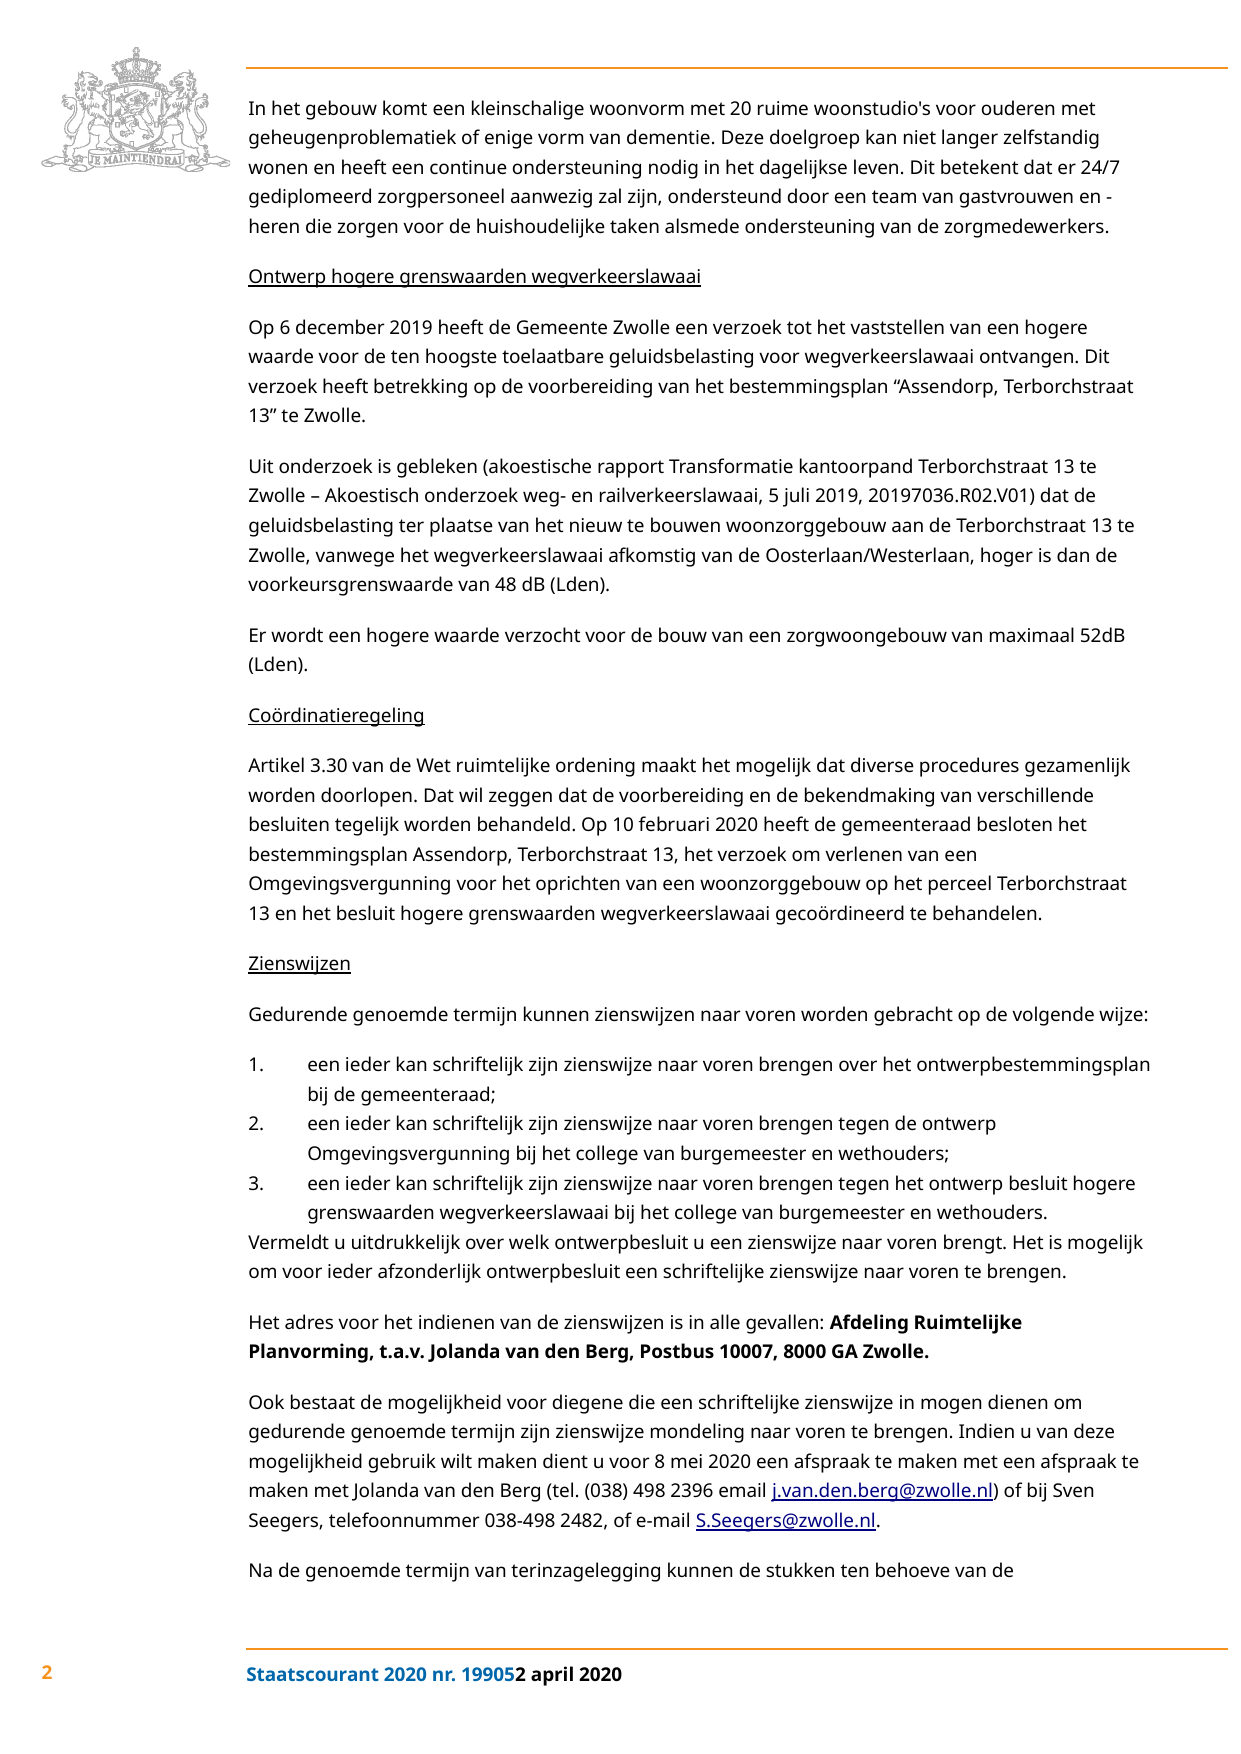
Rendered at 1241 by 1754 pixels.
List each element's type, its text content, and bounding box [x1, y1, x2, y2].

text Op 6 december 2019 heeft de Gemeente Zwolle een verzoek tot het vaststellen van een hogere waarde voor de ten hoogste toelaatbare geluidsbelasting voor wegverkeerslawaai ontvangen. Dit verzoek heeft betrekking op de voorbereiding van het bestemmingsplan “Assendorp, Terborchstraat 13” te Zwolle. [248, 314, 1152, 428]
list een ieder kan schriftelijk zijn zienswijze naar voren brengen tegen het ontwerp besluit hogere grenswaarden wegverkeerslawaai bij het college van burgemeester en wethouders. [248, 1170, 1152, 1225]
text In het gebouw komt een kleinschalige woonvorm met 20 ruime woonstudio's voor ouderen met geheugenproblematiek of enige vorm van dementie. Deze doelgroep kan niet langer zelfstandig wonen en heeft een continue ondersteuning nodig in het dagelijkse leven. Dit betekent dat er 24/7 gediplomeerd zorgpersoneel aanwezig zal zijn, ondersteund door een team van gastvrouwen en -heren die zorgen voor de huishoudelijke taken alsmede ondersteuning van de zorgmedewerkers. [248, 95, 1152, 239]
text Zienswijzen [248, 951, 1152, 976]
text Vermeldt u uitdrukkelijk over welk ontwerpbesluit u een zienswijze naar voren brengt. Het is mogelijk om voor ieder afzonderlijk ontwerpbesluit een schriftelijke zienswijze naar voren te brengen. [248, 1229, 1152, 1284]
text Uit onderzoek is gebleken (akoestische rapport Transformatie kantoorpand Terborchstraat 13 te Zwolle – Akoestisch onderzoek weg- en railverkeerslawaai, 5 juli 2019, 20197036.R02.V01) dat de geluidsbelasting ter plaatse van het nieuw te bouwen woonzorggebouw aan de Terborchstraat 13 te Zwolle, vanwege het wegverkeerslawaai afkomstig van de Oosterlaan/Westerlaan, hoger is dan de voorkeursgrenswaarde van 48 dB (Lden). [248, 453, 1152, 597]
text Coördinatieregeling [248, 702, 1152, 728]
text Ontwerp hogere grenswaarden wegverkeerslawaai [248, 263, 1152, 289]
text Gedurende genoemde termijn kunnen zienswijzen naar voren worden gebracht op de volgende wijze: [248, 1001, 1152, 1027]
text Het adres voor het indienen van de zienswijzen is in alle gevallen: Afdeling Ruimtelijke Planvorming, t.a.v. Jolanda van den Berg, Postbus 10007, 8000 GA Zwolle. [248, 1309, 1152, 1364]
text Artikel 3.30 van de Wet ruimtelijke ordening maakt het mogelijk dat diverse procedures gezamenlijk worden doorlopen. Dat wil zeggen dat de voorbereiding en de bekendmaking van verschillende besluiten tegelijk worden behandeld. Op 10 februari 2020 heeft de gemeenteraad besloten het bestemmingsplan Assendorp, Terborchstraat 13, het verzoek om verlenen van een Omgevingsvergunning voor het oprichten van een woonzorggebouw op het perceel Terborchstraat 13 en het besluit hogere grenswaarden wegverkeerslawaai gecoördineerd te behandelen. [248, 752, 1152, 926]
text Er wordt een hogere waarde verzocht voor de bouw van een zorgwoongebouw van maximaal 52dB (Lden). [248, 622, 1152, 677]
picture [41, 47, 231, 172]
list een ieder kan schriftelijk zijn zienswijze naar voren brengen over het ontwerpbestemmingsplan bij de gemeenteraad; [248, 1051, 1152, 1107]
text Ook bestaat de mogelijkheid voor diegene die een schriftelijke zienswijze in mogen dienen om gedurende genoemde termijn zijn zienswijze mondeling naar voren te brengen. Indien u van deze mogelijkheid gebruik wilt maken dient u voor 8 mei 2020 een afspraak te maken met een afspraak te maken met Jolanda van den Berg (tel. (038) 498 2396 email j.van.den.berg@zwolle.nl) of bij Sven Seegers, telefoonnummer 038-498 2482, of e-mail S.Seegers@zwolle.nl. [248, 1389, 1152, 1533]
text Na de genoemde termijn van terinzagelegging kunnen de stukken ten behoeve van de [248, 1558, 1152, 1583]
list een ieder kan schriftelijk zijn zienswijze naar voren brengen tegen de ontwerp Omgevingsvergunning bij het college van burgemeester en wethouders; [248, 1111, 1152, 1166]
